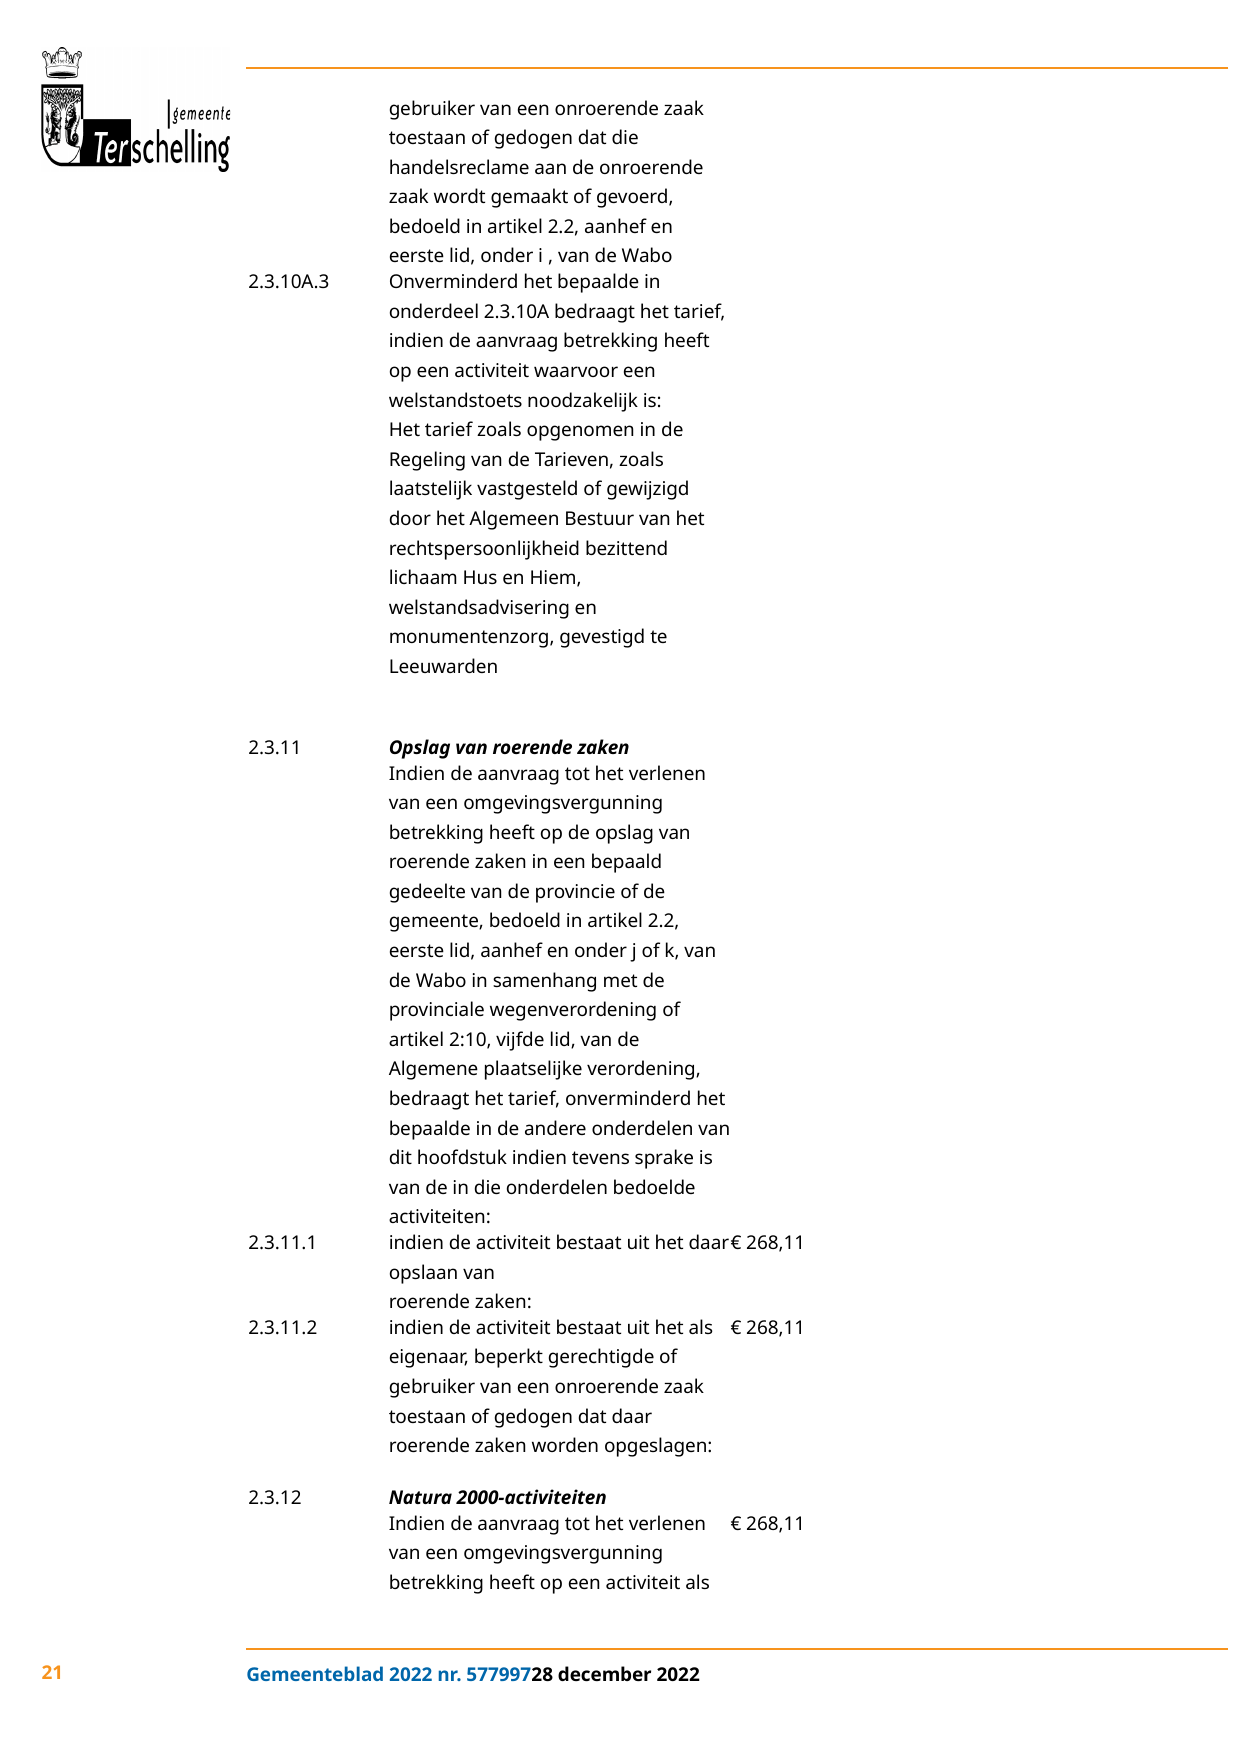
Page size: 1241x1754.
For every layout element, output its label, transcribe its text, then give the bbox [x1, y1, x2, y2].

table_cell [389, 679, 730, 734]
table_cell Onverminderd het bepaalde in onderdeel 2.3.10A bedraagt het tarief, indien de aanvraag betrekking heeft op een activiteit waarvoor een welstandstoets noodzakelijk is: Het tarief zoals opgenomen in de Regeling van de Tarieven, zoals laatstelijk vastgesteld of gewijzigd door het Algemeen Bestuur van het rechtspersoonlijkheid bezittend lichaam Hus en Hiem, welstandsadvisering en monumentenzorg, gevestigd te Leeuwarden [389, 269, 730, 679]
table_cell 2.3.11.2 [248, 1314, 388, 1458]
table_cell € 268,11 [730, 1510, 1152, 1594]
table_cell Indien de aanvraag tot het verlenen van een omgevingsvergunning betrekking heeft op de opslag van roerende zaken in een bepaald gedeelte van de provincie of de gemeente, bedoeld in artikel 2.2, eerste lid, aanhef en onder j of k, van de Wabo in samenhang met de provinciale wegenverordening of artikel 2:10, vijfde lid, van de Algemene plaatselijke verordening, bedraagt het tarief, onverminderd het bepaalde in de andere onderdelen van dit hoofdstuk indien tevens sprake is van de in die onderdelen bedoelde activiteiten: [389, 760, 730, 1229]
table_cell [248, 679, 388, 734]
table_cell 2.3.11.1 [248, 1229, 388, 1314]
table_cell [730, 734, 1152, 760]
table_cell indien de activiteit bestaat uit het als eigenaar, beperkt gerechtigde of gebruiker van een onroerende zaak toestaan of gedogen dat daar roerende zaken worden opgeslagen: [389, 1314, 730, 1458]
picture [41, 47, 231, 172]
table_cell gebruiker van een onroerende zaak toestaan of gedogen dat die handelsreclame aan de onroerende zaak wordt gemaakt of gevoerd, bedoeld in artikel 2.2, aanhef en eerste lid, onder i , van de Wabo [389, 95, 730, 268]
table_cell € 268,11 [730, 1314, 1152, 1458]
table_cell indien de activiteit bestaat uit het daar opslaan van roerende zaken: [389, 1229, 730, 1314]
table_cell [730, 95, 1152, 268]
table_cell [248, 95, 388, 268]
table_cell [730, 1484, 1152, 1510]
table_cell Indien de aanvraag tot het verlenen van een omgevingsvergunning betrekking heeft op een activiteit als [389, 1510, 730, 1594]
table_cell [248, 760, 388, 1229]
table_cell [730, 679, 1152, 734]
table_cell [248, 1510, 388, 1594]
table_cell Natura 2000-activiteiten [389, 1484, 730, 1510]
table_cell 2.3.12 [248, 1484, 388, 1510]
table_cell 2.3.10A.3 [248, 269, 388, 679]
table_cell Opslag van roerende zaken [389, 734, 730, 760]
table_cell [389, 1458, 730, 1484]
table_cell € 268,11 [730, 1229, 1152, 1314]
table_cell [248, 1458, 388, 1484]
table_cell 2.3.11 [248, 734, 388, 760]
table_cell [730, 1458, 1152, 1484]
table_cell [730, 760, 1152, 1229]
table_cell [730, 269, 1152, 679]
